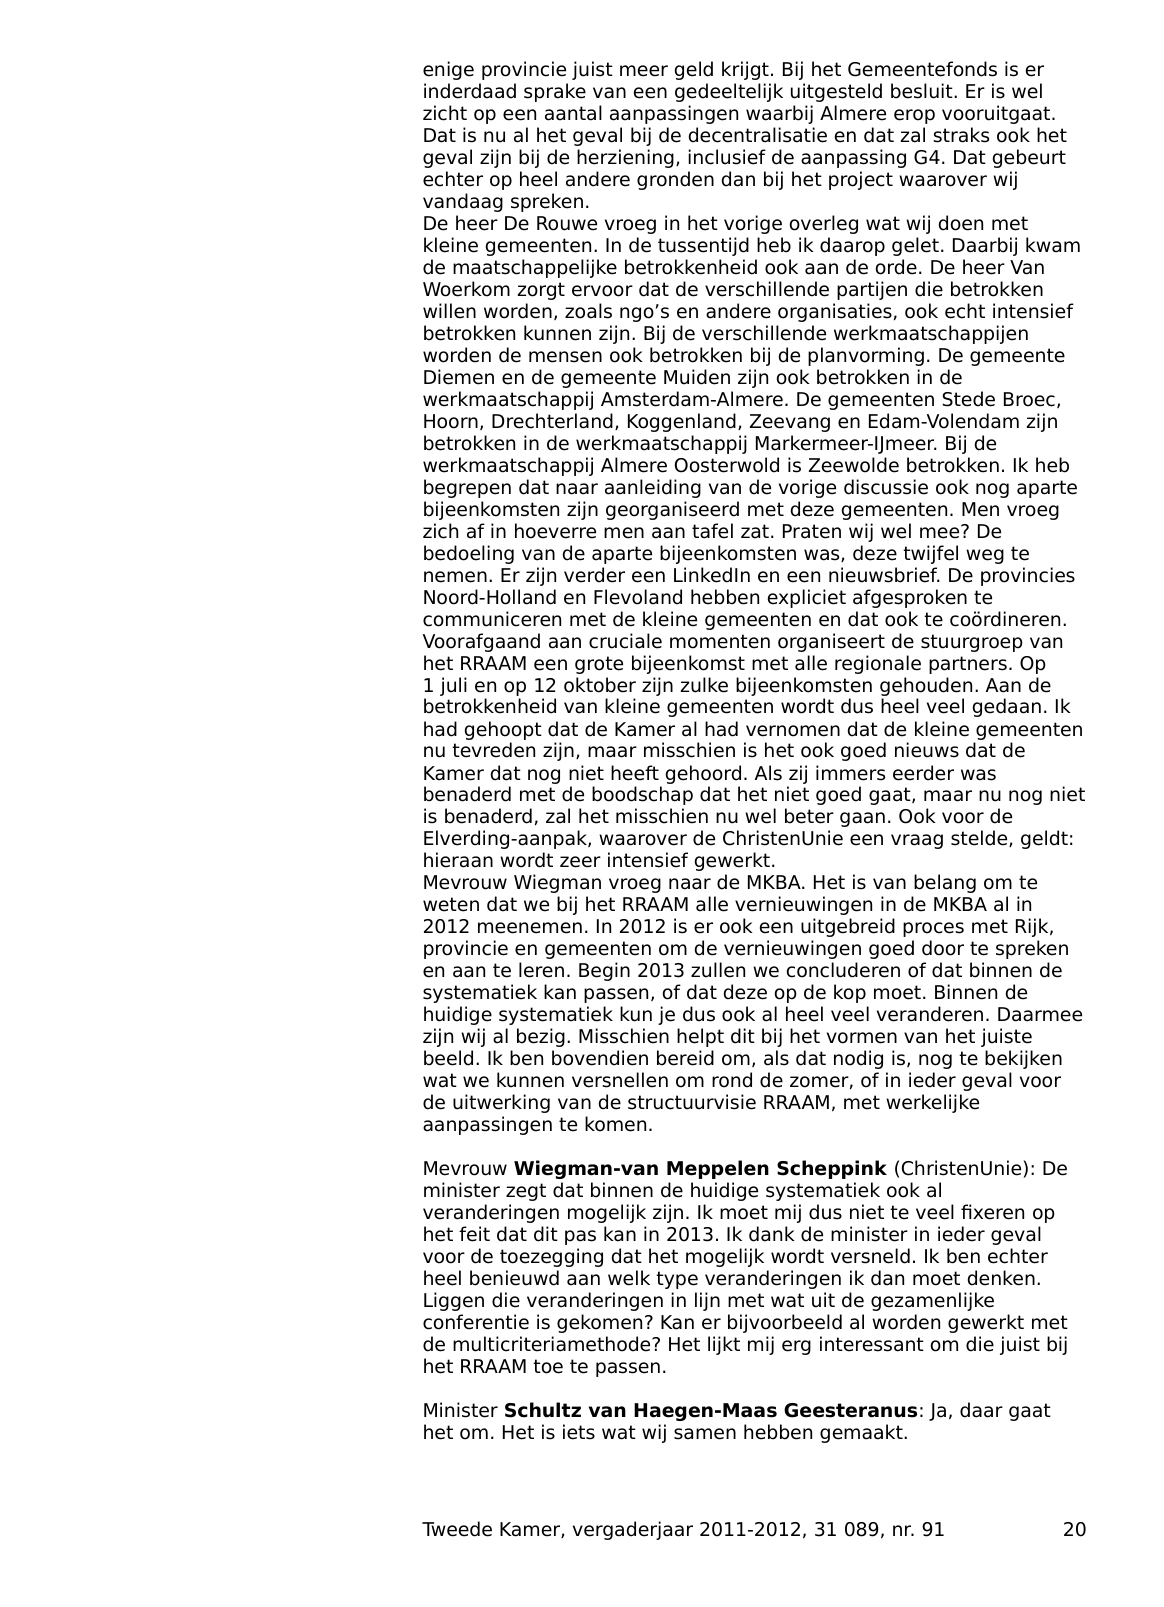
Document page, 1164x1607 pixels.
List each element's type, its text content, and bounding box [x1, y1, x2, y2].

text De heer De Rouwe vroeg in het vorige overleg wat wij doen met kleine gemeenten. In de tussentijd heb ik daarop gelet. Daarbij kwam de maatschappelijke betrokkenheid ook aan de orde. De heer Van Woerkom zorgt ervoor dat de verschillende partijen die betrokken willen worden, zoals ngo’s en andere organisaties, ook echt intensief betrokken kunnen zijn. Bij de verschillende werkmaatschappijen worden de mensen ook betrokken bij de planvorming. De gemeente Diemen en de gemeente Muiden zijn ook betrokken in de werkmaatschappij Amsterdam-Almere. De gemeenten Stede Broec, Hoorn, Drechterland, Koggenland, Zeevang en Edam-Volendam zijn betrokken in de werkmaatschappij Markermeer-IJmeer. Bij de werkmaatschappij Almere Oosterwold is Zeewolde betrokken. Ik heb begrepen dat naar aanleiding van de vorige discussie ook nog aparte bijeenkomsten zijn georganiseerd met deze gemeenten. Men vroeg zich af in hoeverre men aan tafel zat. Praten wij wel mee? De bedoeling van de aparte bijeenkomsten was, deze twijfel weg te nemen. Er zijn verder een LinkedIn en een nieuwsbrief. De provincies Noord-Holland en Flevoland hebben expliciet afgesproken te communiceren met de kleine gemeenten en dat ook te coördineren. Voorafgaand aan cruciale momenten organiseert de stuurgroep van het RRAAM een grote bijeenkomst met alle regionale partners. Op 1 juli en op 12 oktober zijn zulke bijeenkomsten gehouden. Aan de betrokkenheid van kleine gemeenten wordt dus heel veel gedaan. Ik had gehoopt dat de Kamer al had vernomen dat de kleine gemeenten nu tevreden zijn, maar misschien is het ook goed nieuws dat de Kamer dat nog niet heeft gehoord. Als zij immers eerder was benaderd met de boodschap dat het niet goed gaat, maar nu nog niet is benaderd, zal het misschien nu wel beter gaan. Ook voor de Elverding-aanpak, waarover de ChristenUnie een vraag stelde, geldt: hieraan wordt zeer intensief gewerkt. [422, 213, 1087, 872]
text Mevrouw Wiegman-van Meppelen Scheppink (ChristenUnie): De minister zegt dat binnen de huidige systematiek ook al veranderingen mogelijk zijn. Ik moet mij dus niet te veel fixeren op het feit dat dit pas kan in 2013. Ik dank de minister in ieder geval voor de toezegging dat het mogelijk wordt versneld. Ik ben echter heel benieuwd aan welk type veranderingen ik dan moet denken. Liggen die veranderingen in lijn met wat uit de gezamenlijke conferentie is gekomen? Kan er bijvoorbeeld al worden gewerkt met de multicriteriamethode? Het lijkt mij erg interessant om die juist bij het RRAAM toe te passen. [422, 1158, 1087, 1378]
text enige provincie juist meer geld krijgt. Bij het Gemeentefonds is er inderdaad sprake van een gedeeltelijk uitgesteld besluit. Er is wel zicht op een aantal aanpassingen waarbij Almere erop vooruitgaat. Dat is nu al het geval bij de decentralisatie en dat zal straks ook het geval zijn bij de herziening, inclusief de aanpassing G4. Dat gebeurt echter op heel andere gronden dan bij het project waarover wij vandaag spreken. [422, 59, 1087, 213]
text Mevrouw Wiegman vroeg naar de MKBA. Het is van belang om te weten dat we bij het RRAAM alle vernieuwingen in de MKBA al in 2012 meenemen. In 2012 is er ook een uitgebreid proces met Rijk, provincie en gemeenten om de vernieuwingen goed door te spreken en aan te leren. Begin 2013 zullen we concluderen of dat binnen de systematiek kan passen, of dat deze op de kop moet. Binnen de huidige systematiek kun je dus ook al heel veel veranderen. Daarmee zijn wij al bezig. Misschien helpt dit bij het vormen van het juiste beeld. Ik ben bovendien bereid om, als dat nodig is, nog te bekijken wat we kunnen versnellen om rond de zomer, of in ieder geval voor de uitwerking van de structuurvisie RRAAM, met werkelijke aanpassingen te komen. [422, 872, 1087, 1136]
text Minister Schultz van Haegen-Maas Geesteranus: Ja, daar gaat het om. Het is iets wat wij samen hebben gemaakt. [422, 1400, 1087, 1444]
